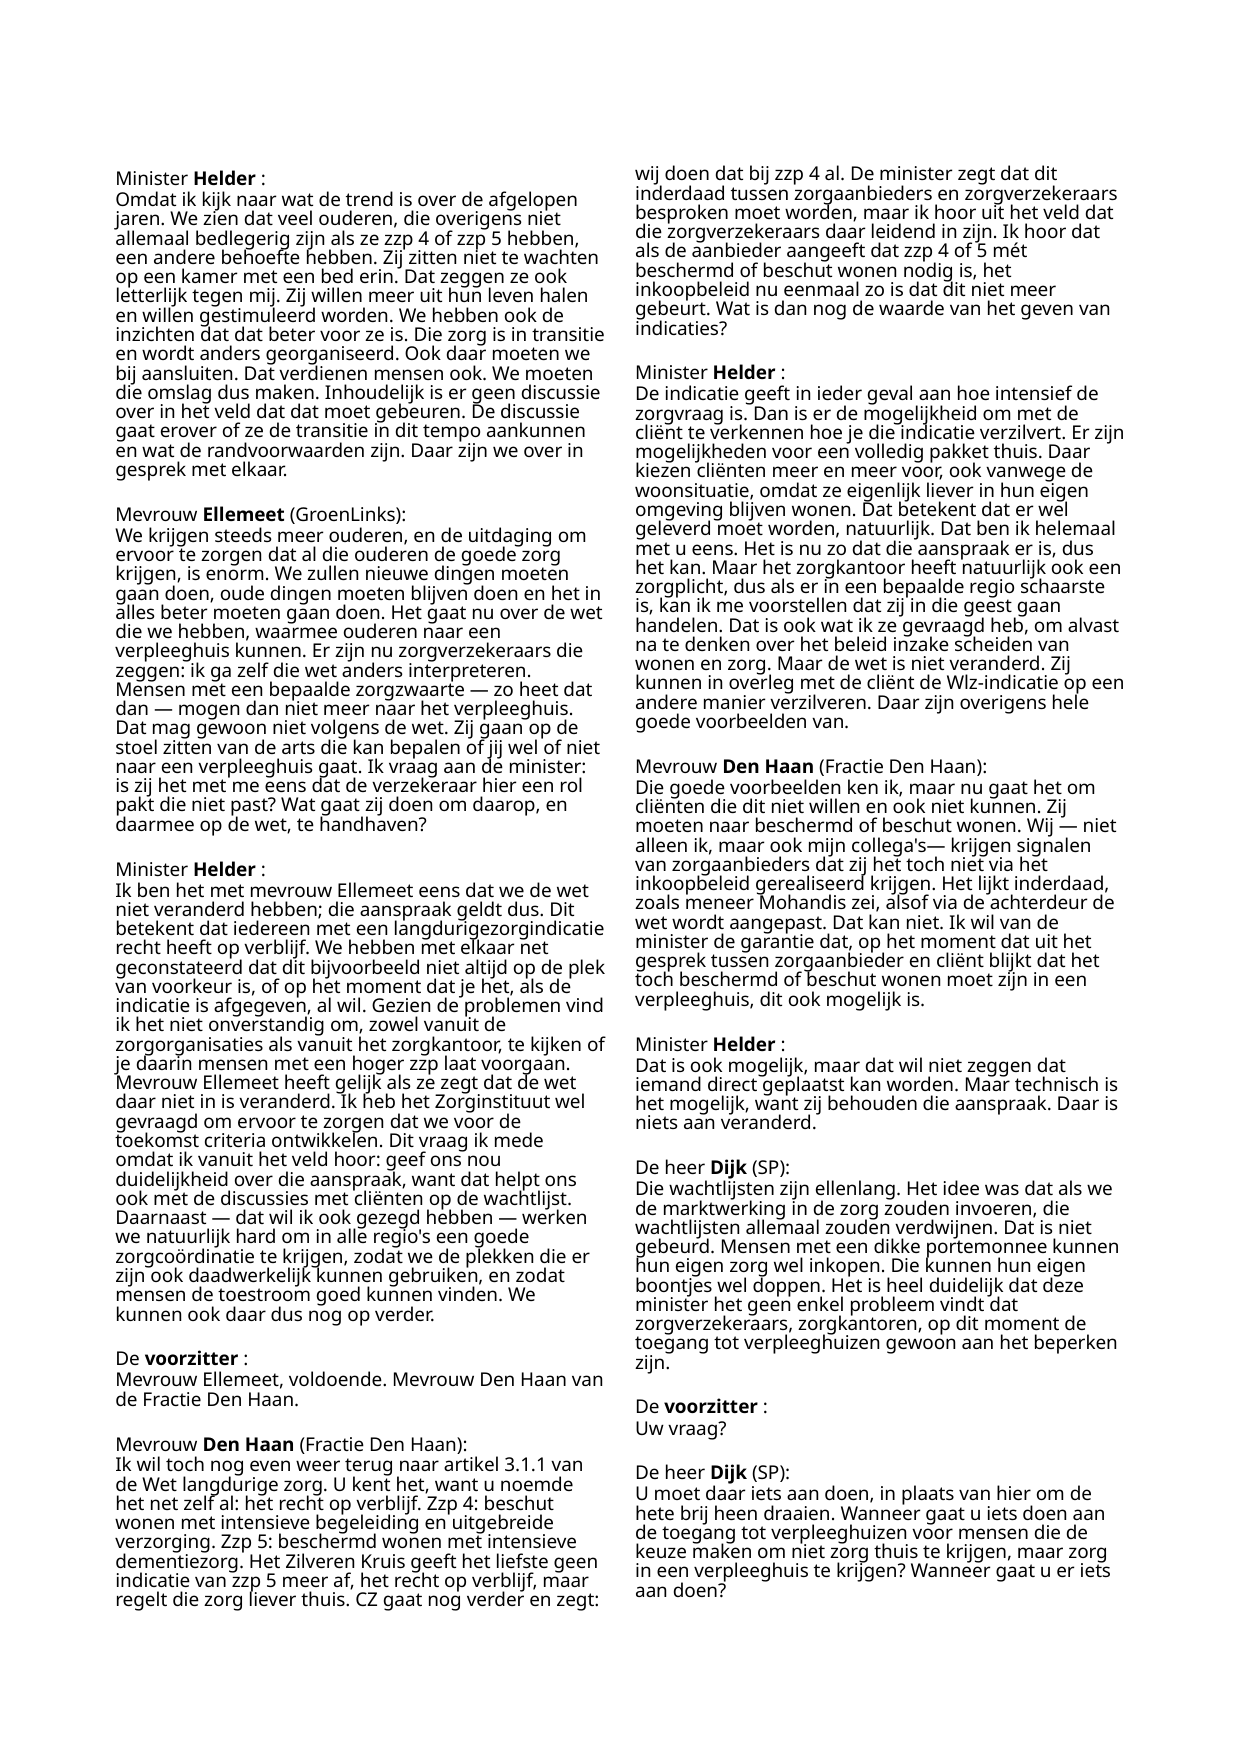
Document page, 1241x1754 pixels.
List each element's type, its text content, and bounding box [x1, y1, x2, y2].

text Mevrouw Ellemeet, voldoende. Mevrouw Den Haan van de Fractie Den Haan. [115, 1371, 605, 1410]
text U moet daar iets aan doen, in plaats van hier om de hete brij heen draaien. Wanneer gaat u iets doen aan de toegang tot verpleeghuizen voor mensen die de keuze maken om niet zorg thuis te krijgen, maar zorg in een verpleeghuis te krijgen? Wanneer gaat u er iets aan doen? [635, 1485, 1125, 1601]
text Minister Helder : [635, 1031, 1125, 1057]
text Mevrouw Den Haan (Fractie Den Haan): [635, 753, 1125, 779]
text De heer Dijk (SP): [635, 1154, 1125, 1180]
text De voorzitter : [115, 1346, 605, 1371]
text Die goede voorbeelden ken ik, maar nu gaat het om cliënten die dit niet willen en ook niet kunnen. Zij moeten naar beschermd of beschut wonen. Wij — niet alleen ik, maar ook mijn collega's— krijgen signalen van zorgaanbieders dat zij het toch niet via het inkoopbeleid gerealiseerd krijgen. Het lijkt inderdaad, zoals meneer Mohandis zei, alsof via de achterdeur de wet wordt aangepast. Dat kan niet. Ik wil van de minister de garantie dat, op het moment dat uit het gesprek tussen zorgaanbieder en cliënt blijkt dat het toch beschermd of beschut wonen moet zijn in een verpleeghuis, dit ook mogelijk is. [635, 779, 1125, 1010]
text Minister Helder : [115, 856, 605, 882]
text De voorzitter : [635, 1394, 1125, 1419]
text We krijgen steeds meer ouderen, en de uitdaging om ervoor te zorgen dat al die ouderen de goede zorg krijgen, is enorm. We zullen nieuwe dingen moeten gaan doen, oude dingen moeten blijven doen en het in alles beter moeten gaan doen. Het gaat nu over de wet die we hebben, waarmee ouderen naar een verpleeghuis kunnen. Er zijn nu zorgverzekeraars die zeggen: ik ga zelf die wet anders interpreteren. Mensen met een bepaalde zorgzwaarte — zo heet dat dan — mogen dan niet meer naar het verpleeghuis. Dat mag gewoon niet volgens de wet. Zij gaan op de stoel zitten van de arts die kan bepalen of jij wel of niet naar een verpleeghuis gaat. Ik vraag aan de minister: is zij het met me eens dat de verzekeraar hier een rol pakt die niet past? Wat gaat zij doen om daarop, en daarmee op de wet, te handhaven? [115, 527, 605, 835]
text Minister Helder : [115, 165, 605, 191]
text Ik ben het met mevrouw Ellemeet eens dat we de wet niet veranderd hebben; die aanspraak geldt dus. Dit betekent dat iedereen met een langdurigezorgindicatie recht heeft op verblijf. We hebben met elkaar net geconstateerd dat dit bijvoorbeeld niet altijd op de plek van voorkeur is, of op het moment dat je het, als de indicatie is afgegeven, al wil. Gezien de problemen vind ik het niet onverstandig om, zowel vanuit de zorgorganisaties als vanuit het zorgkantoor, te kijken of je daarin mensen met een hoger zzp laat voorgaan. Mevrouw Ellemeet heeft gelijk als ze zegt dat de wet daar niet in is veranderd. Ik heb het Zorginstituut wel gevraagd om ervoor te zorgen dat we voor de toekomst criteria ontwikkelen. Dit vraag ik mede omdat ik vanuit het veld hoor: geef ons nou duidelijkheid over die aanspraak, want dat helpt ons ook met de discussies met cliënten op de wachtlijst. Daarnaast — dat wil ik ook gezegd hebben — werken we natuurlijk hard om in alle regio's een goede zorgcoördinatie te krijgen, zodat we de plekken die er zijn ook daadwerkelijk kunnen gebruiken, en zodat mensen de toestroom goed kunnen vinden. We kunnen ook daar dus nog op verder. [115, 882, 605, 1325]
text Mevrouw Ellemeet (GroenLinks): [115, 501, 605, 527]
text Die wachtlijsten zijn ellenlang. Het idee was dat als we de marktwerking in de zorg zouden invoeren, die wachtlijsten allemaal zouden verdwijnen. Dat is niet gebeurd. Mensen met een dikke portemonnee kunnen hun eigen zorg wel inkopen. Die kunnen hun eigen boontjes wel doppen. Het is heel duidelijk dat deze minister het geen enkel probleem vindt dat zorgverzekeraars, zorgkantoren, op dit moment de toegang tot verpleeghuizen gewoon aan het beperken zijn. [635, 1180, 1125, 1373]
text Dat is ook mogelijk, maar dat wil niet zeggen dat iemand direct geplaatst kan worden. Maar technisch is het mogelijk, want zij behouden die aanspraak. Daar is niets aan veranderd. [635, 1057, 1125, 1134]
text Ik wil toch nog even weer terug naar artikel 3.1.1 van de Wet langdurige zorg. U kent het, want u noemde het net zelf al: het recht op verblijf. Zzp 4: beschut wonen met intensieve begeleiding en uitgebreide verzorging. Zzp 5: beschermd wonen met intensieve dementiezorg. Het Zilveren Kruis geeft het liefste geen indicatie van zzp 5 meer af, het recht op verblijf, maar regelt die zorg liever thuis. CZ gaat nog verder en zegt: [115, 1456, 605, 1611]
text Mevrouw Den Haan (Fractie Den Haan): [115, 1431, 605, 1456]
text Uw vraag? [635, 1419, 1125, 1439]
text Minister Helder : [635, 359, 1125, 385]
text De indicatie geeft in ieder geval aan hoe intensief de zorgvraag is. Dan is er de mogelijkheid om met de cliënt te verkennen hoe je die indicatie verzilvert. Er zijn mogelijkheden voor een volledig pakket thuis. Daar kiezen cliënten meer en meer voor, ook vanwege de woonsituatie, omdat ze eigenlijk liever in hun eigen omgeving blijven wonen. Dat betekent dat er wel geleverd moet worden, natuurlijk. Dat ben ik helemaal met u eens. Het is nu zo dat die aanspraak er is, dus het kan. Maar het zorgkantoor heeft natuurlijk ook een zorgplicht, dus als er in een bepaalde regio schaarste is, kan ik me voorstellen dat zij in die geest gaan handelen. Dat is ook wat ik ze gevraagd heb, om alvast na te denken over het beleid inzake scheiden van wonen en zorg. Maar de wet is niet veranderd. Zij kunnen in overleg met de cliënt de Wlz-indicatie op een andere manier verzilveren. Daar zijn overigens hele goede voorbeelden van. [635, 385, 1125, 732]
text wij doen dat bij zzp 4 al. De minister zegt dat dit inderdaad tussen zorgaanbieders en zorgverzekeraars besproken moet worden, maar ik hoor uit het veld dat die zorgverzekeraars daar leidend in zijn. Ik hoor dat als de aanbieder aangeeft dat zzp 4 of 5 mét beschermd of beschut wonen nodig is, het inkoopbeleid nu eenmaal zo is dat dit niet meer gebeurt. Wat is dan nog de waarde van het geven van indicaties? [635, 165, 1125, 339]
text Omdat ik kijk naar wat de trend is over de afgelopen jaren. We zien dat veel ouderen, die overigens niet allemaal bedlegerig zijn als ze zzp 4 of zzp 5 hebben, een andere behoefte hebben. Zij zitten niet te wachten op een kamer met een bed erin. Dat zeggen ze ook letterlijk tegen mij. Zij willen meer uit hun leven halen en willen gestimuleerd worden. We hebben ook de inzichten dat dat beter voor ze is. Die zorg is in transitie en wordt anders georganiseerd. Ook daar moeten we bij aansluiten. Dat verdienen mensen ook. We moeten die omslag dus maken. Inhoudelijk is er geen discussie over in het veld dat dat moet gebeuren. De discussie gaat erover of ze de transitie in dit tempo aankunnen en wat de randvoorwaarden zijn. Daar zijn we over in gesprek met elkaar. [115, 191, 605, 480]
text De heer Dijk (SP): [635, 1459, 1125, 1485]
